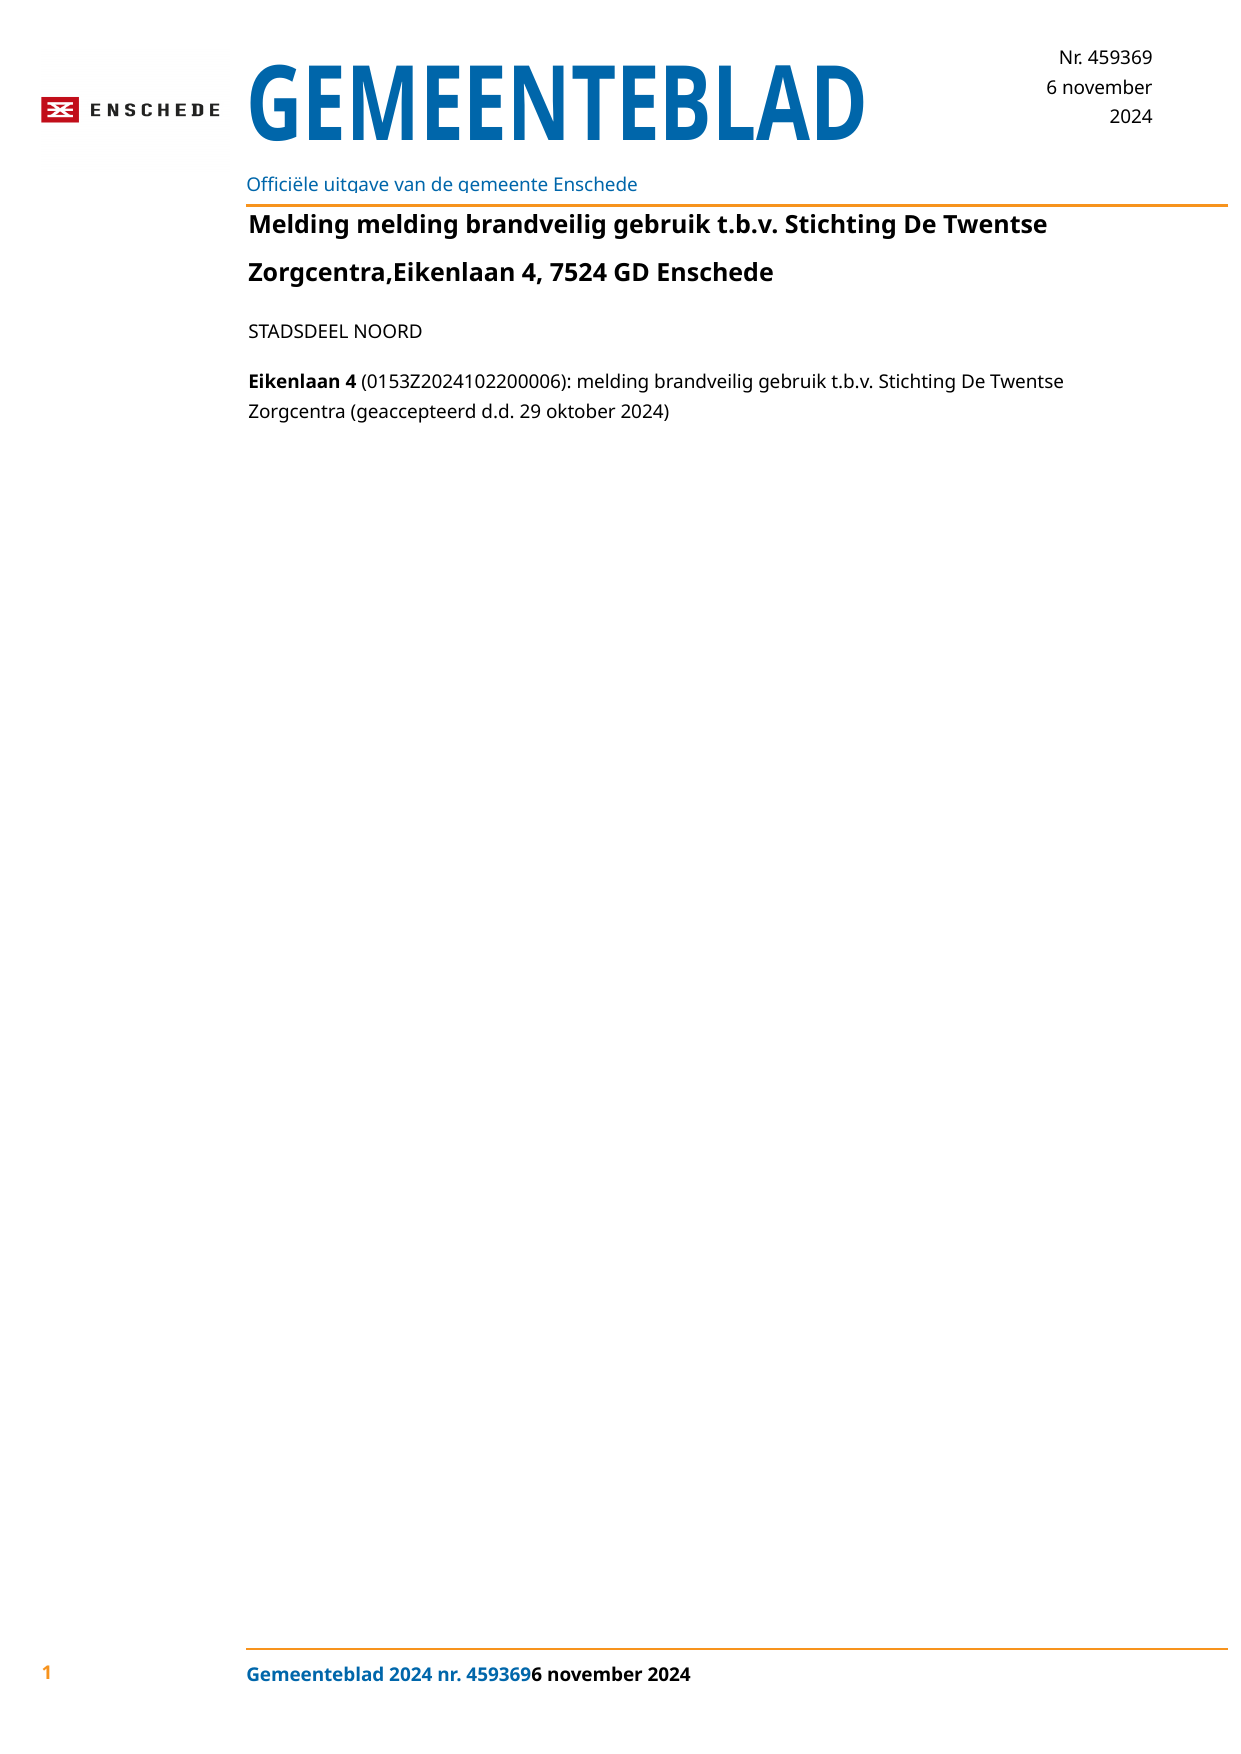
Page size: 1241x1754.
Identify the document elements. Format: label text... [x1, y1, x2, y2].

text Melding melding brandveilig gebruik t.b.v. Stichting De Twentse Zorgcentra,Eikenlaan 4, 7524 GD Enschede [248, 207, 1152, 288]
text Eikenlaan 4 (0153Z2024102200006): melding brandveilig gebruik t.b.v. Stichting De Twentse Zorgcentra (geaccepteerd d.d. 29 oktober 2024) [248, 368, 1152, 424]
picture [41, 47, 231, 172]
text STADSDEEL NOORD [248, 318, 1152, 344]
